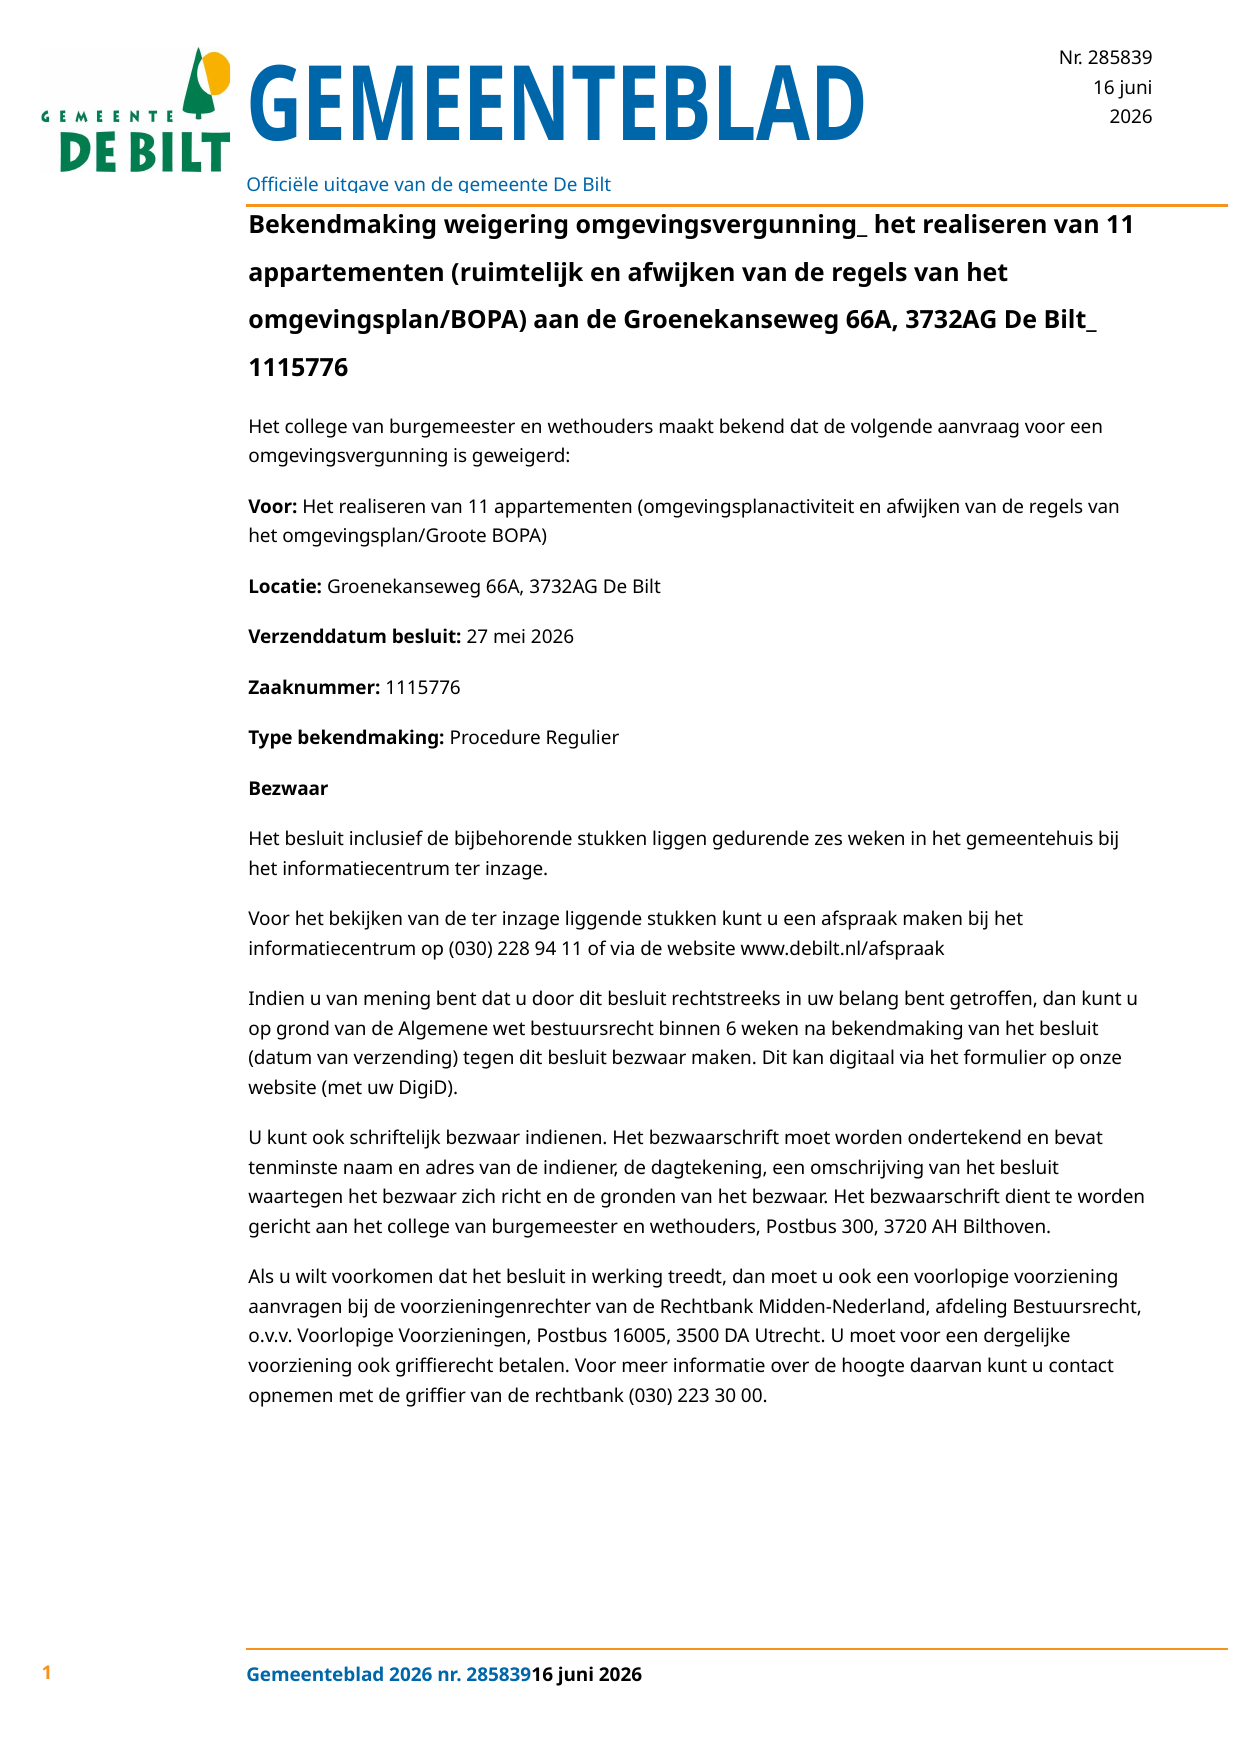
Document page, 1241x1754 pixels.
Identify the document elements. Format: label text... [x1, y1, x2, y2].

text Het college van burgemeester en wethouders maakt bekend dat de volgende aanvraag voor een omgevingsvergunning is geweigerd: [248, 413, 1152, 468]
text Type bekendmaking: Procedure Regulier [248, 724, 1152, 750]
text Voor: Het realiseren van 11 appartementen (omgevingsplanactiviteit en afwijken van de regels van het omgevingsplan/Groote BOPA) [248, 493, 1152, 548]
text Bekendmaking weigering omgevingsvergunning_ het realiseren van 11 appartementen (ruimtelijk en afwijken van de regels van het omgevingsplan/BOPA) aan de Groenekanseweg 66A, 3732AG De Bilt_ 1115776 [248, 207, 1152, 384]
text Het besluit inclusief de bijbehorende stukken liggen gedurende zes weken in het gemeentehuis bij het informatiecentrum ter inzage. [248, 825, 1152, 881]
text Verzenddatum besluit: 27 mei 2026 [248, 623, 1152, 649]
text Als u wilt voorkomen dat het besluit in werking treedt, dan moet u ook een voorlopige voorziening aanvragen bij de voorzieningenrechter van de Rechtbank Midden-Nederland, afdeling Bestuursrecht, o.v.v. Voorlopige Voorzieningen, Postbus 16005, 3500 DA Utrecht. U moet voor een dergelijke voorziening ook griffierecht betalen. Voor meer informatie over de hoogte daarvan kunt u contact opnemen met de griffier van de rechtbank (030) 223 30 00. [248, 1263, 1152, 1408]
text Bezwaar [248, 775, 1152, 801]
text Zaaknummer: 1115776 [248, 674, 1152, 700]
text Locatie: Groenekanseweg 66A, 3732AG De Bilt [248, 573, 1152, 599]
text U kunt ook schriftelijk bezwaar indienen. Het bezwaarschrift moet worden ondertekend en bevat tenminste naam en adres van de indiener, de dagtekening, een omschrijving van het besluit waartegen het bezwaar zich richt en de gronden van het bezwaar. Het bezwaarschrift dient te worden gericht aan het college van burgemeester en wethouders, Postbus 300, 3720 AH Bilthoven. [248, 1124, 1152, 1239]
text Indien u van mening bent dat u door dit besluit rechtstreeks in uw belang bent getroffen, dan kunt u op grond van de Algemene wet bestuursrecht binnen 6 weken na bekendmaking van het besluit (datum van verzending) tegen dit besluit bezwaar maken. Dit kan digitaal via het formulier op onze website (met uw DigiD). [248, 985, 1152, 1100]
picture [41, 47, 231, 172]
text Voor het bekijken van de ter inzage liggende stukken kunt u een afspraak maken bij het informatiecentrum op (030) 228 94 11 of via de website www.debilt.nl/afspraak [248, 905, 1152, 961]
